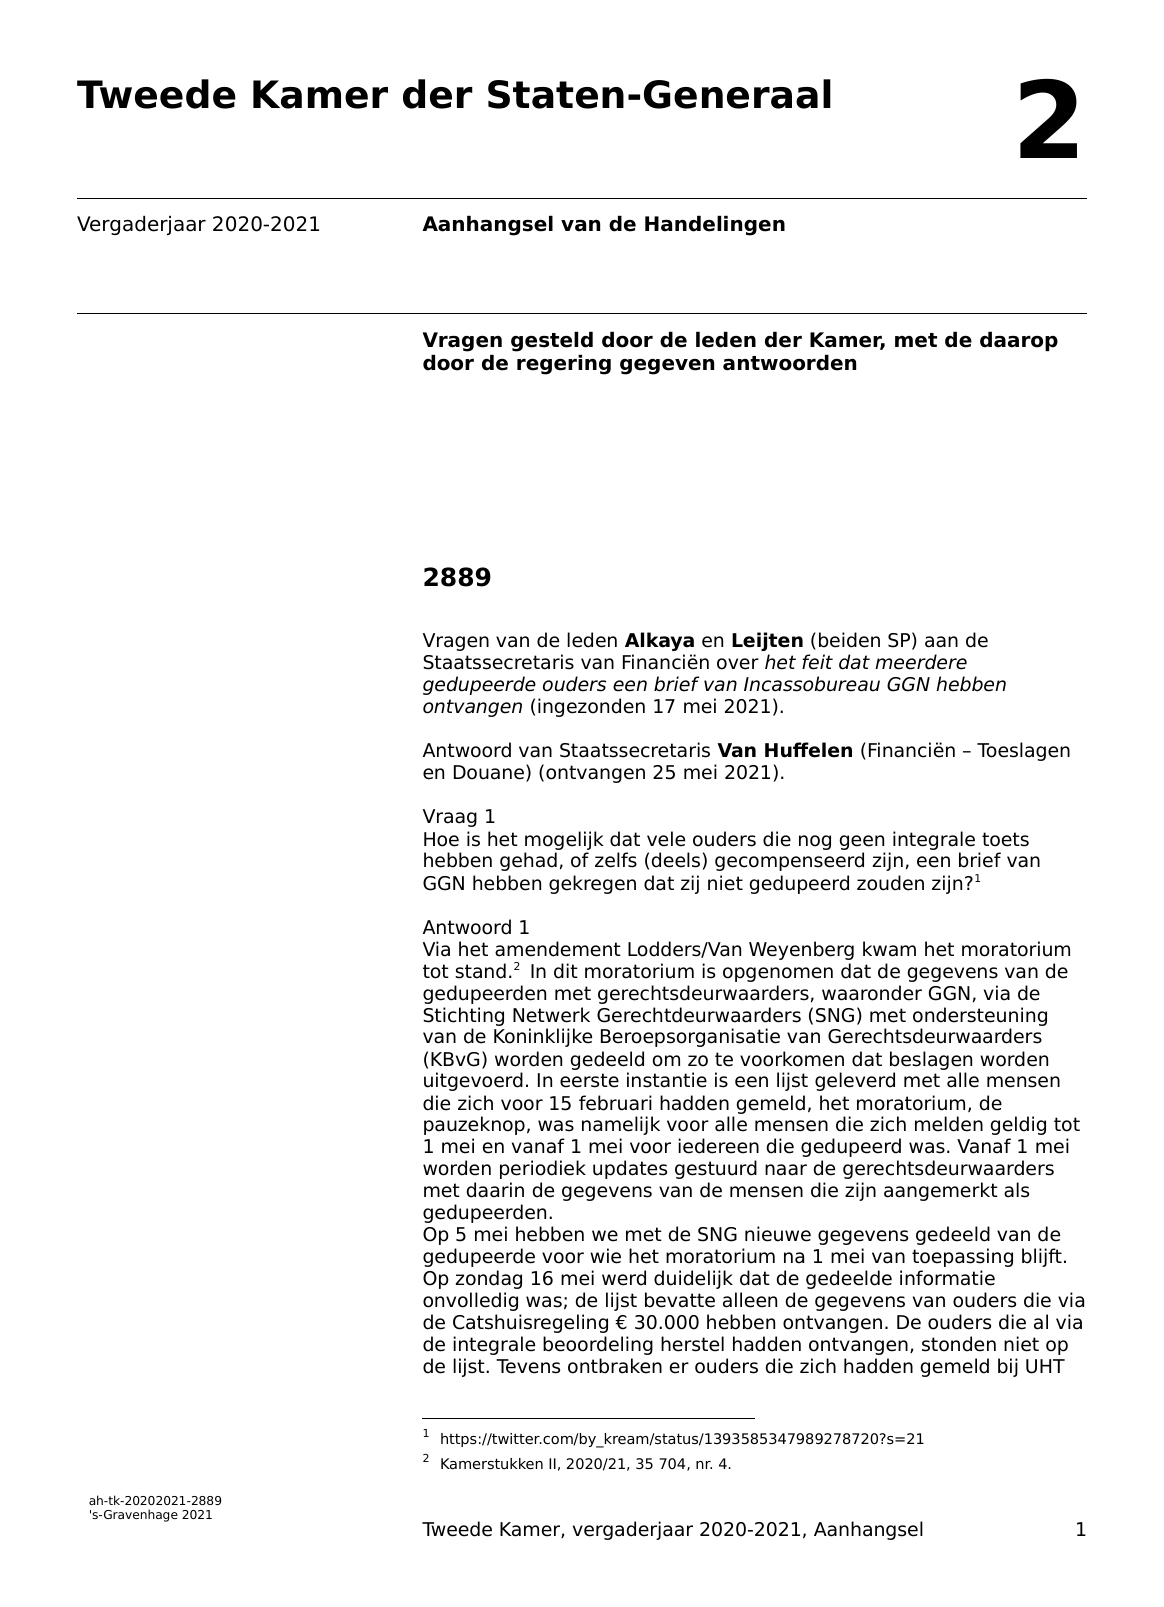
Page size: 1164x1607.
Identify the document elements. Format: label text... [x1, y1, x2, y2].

text Kamerstukken II, 2020/21, 35 704, nr. 4. [422, 1452, 1087, 1474]
table_header Tweede Kamer der Staten-Generaal [77, 59, 886, 198]
table_cell [77, 314, 422, 375]
table_header 2 [886, 59, 1087, 198]
text Antwoord van Staatssecretaris Van Huffelen (Financiën – Toeslagen en Douane) (ontvangen 25 mei 2021). [422, 740, 1087, 784]
table_cell Aanhangsel van de Handelingen [422, 199, 1087, 313]
text Via het amendement Lodders/Van Weyenberg kwam het moratorium tot stand. In dit moratorium is opgenomen dat de gegevens van de gedupeerden met gerechtsdeurwaarders, waaronder GGN, via de Stichting Netwerk Gerechtdeurwaarders (SNG) met ondersteuning van de Koninklijke Beroepsorganisatie van Gerechtsdeurwaarders (KBvG) worden gedeeld om zo te voorkomen dat beslagen worden uitgevoerd. In eerste instantie is een lijst geleverd met alle mensen die zich voor 15 februari hadden gemeld, het moratorium, de pauzeknop, was namelijk voor alle mensen die zich melden geldig tot 1 mei en vanaf 1 mei voor iedereen die gedupeerd was. Vanaf 1 mei worden periodiek updates gestuurd naar de gerechtsdeurwaarders met daarin de gegevens van de mensen die zijn aangemerkt als gedupeerden. [422, 938, 1087, 1224]
table_cell Vragen gesteld door de leden der Kamer, met de daarop door de regering gegeven antwoorden [422, 314, 1087, 375]
text Vragen van de leden Alkaya en Leijten (beiden SP) aan de Staatssecretaris van Financiën over het feit dat meerdere gedupeerde ouders een brief van Incassobureau GGN hebben ontvangen (ingezonden 17 mei 2021). [422, 630, 1087, 718]
text https://twitter.com/by_kream/status/1393585347989278720?s=21 [422, 1427, 1087, 1449]
table_cell Vergaderjaar 2020-2021 [77, 199, 422, 313]
text 's-Gravenhage 2021 [88, 1508, 323, 1522]
text Antwoord 1 [422, 917, 1087, 938]
text Vraag 1 [422, 806, 1087, 828]
text 2889 [422, 563, 1087, 592]
text Op 5 mei hebben we met de SNG nieuwe gegevens gedeeld van de gedupeerde voor wie het moratorium na 1 mei van toepassing blijft. Op zondag 16 mei werd duidelijk dat de gedeelde informatie onvolledig was; de lijst bevatte alleen de gegevens van ouders die via de Catshuisregeling € 30.000 hebben ontvangen. De ouders die al via de integrale beoordeling herstel hadden ontvangen, stonden niet op de lijst. Tevens ontbraken er ouders die zich hadden gemeld bij UHT [422, 1224, 1087, 1378]
text Hoe is het mogelijk dat vele ouders die nog geen integrale toets hebben gehad, of zelfs (deels) gecompenseerd zijn, een brief van GGN hebben gekregen dat zij niet gedupeerd zouden zijn? [422, 828, 1087, 894]
text ah-tk-20202021-2889 [88, 1494, 323, 1508]
